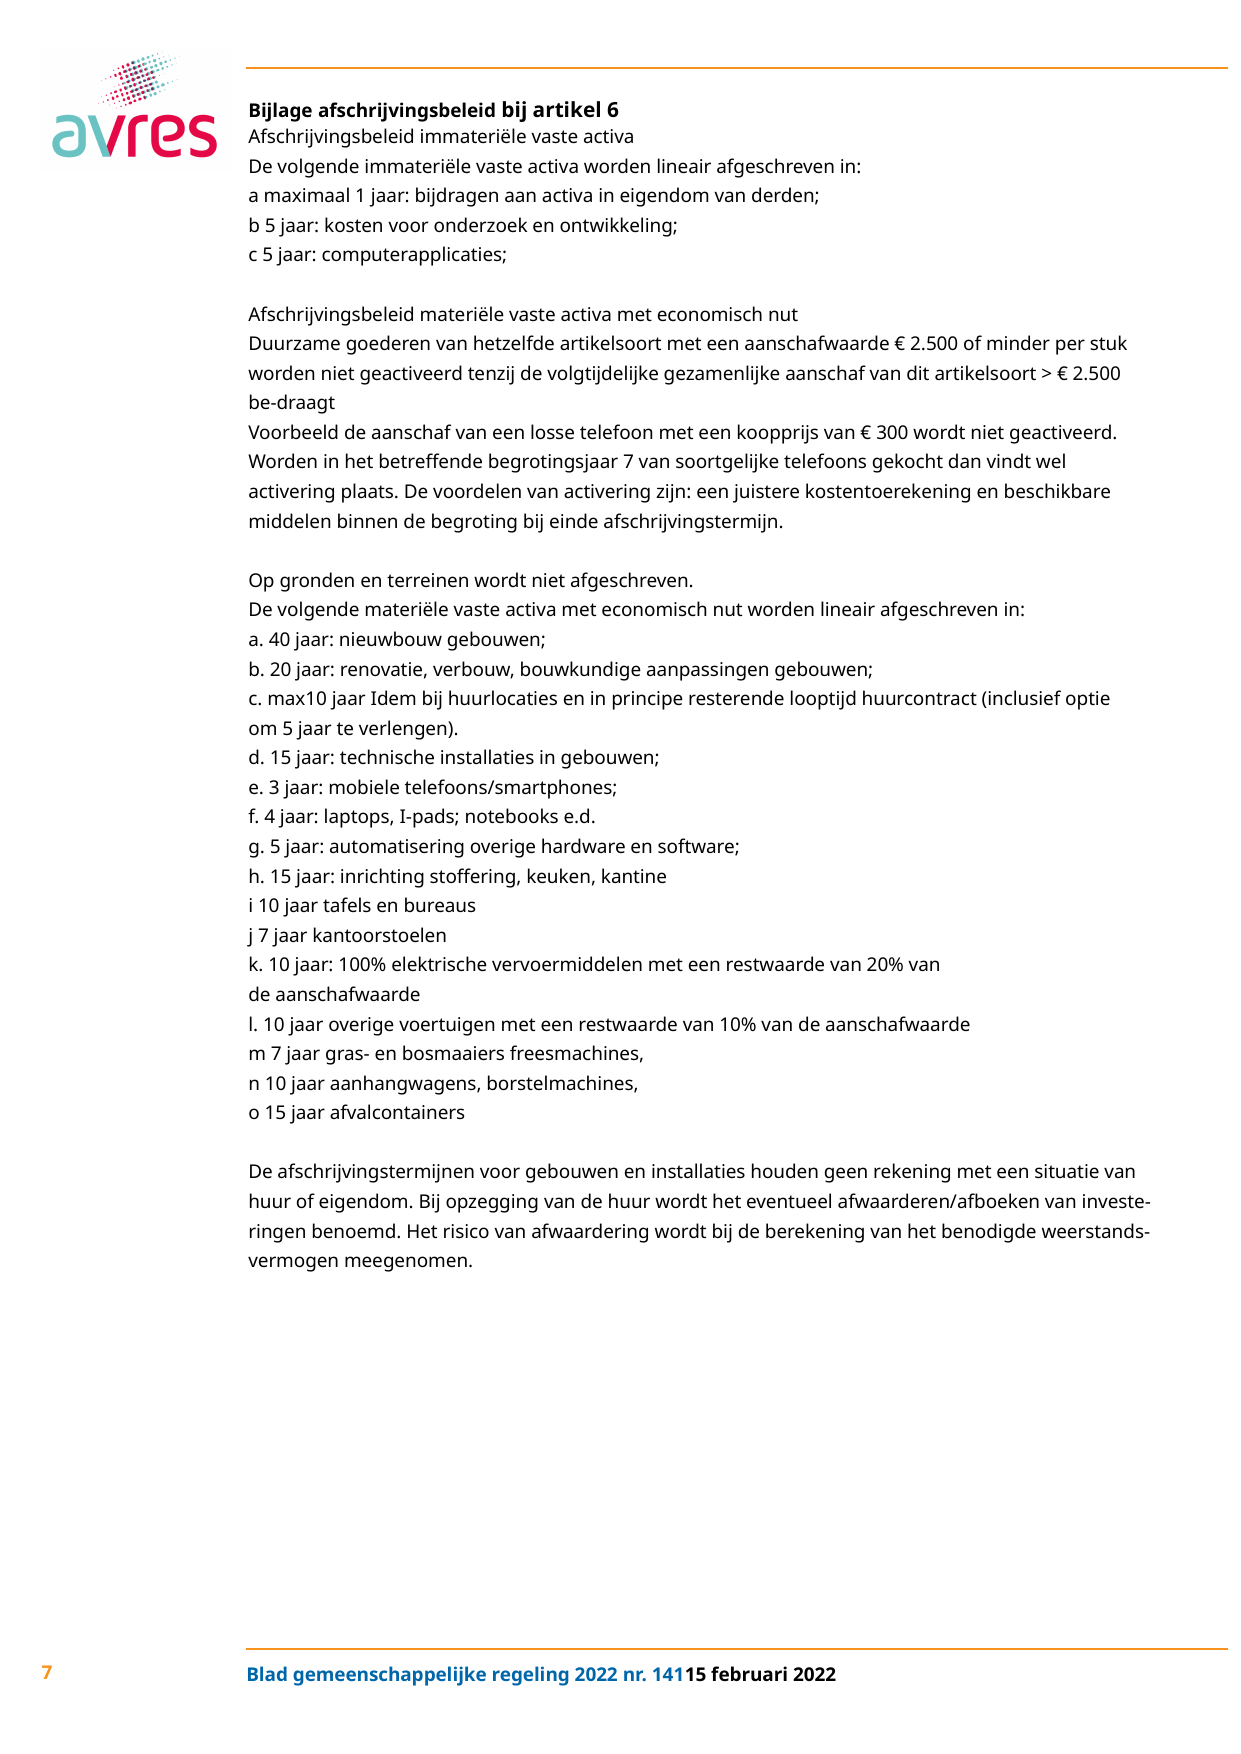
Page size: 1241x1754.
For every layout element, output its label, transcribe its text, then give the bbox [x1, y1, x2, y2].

text Duurzame goederen van hetzelfde artikelsoort met een aanschafwaarde € 2.500 of minder per stuk worden niet geactiveerd tenzij de volgtijdelijke gezamenlijke aanschaf van dit artikelsoort > € 2.500 be-draagt [248, 330, 1152, 415]
text De volgende materiële vaste activa met economisch nut worden lineair afgeschreven in: [248, 597, 1152, 622]
text j 7 jaar kantoorstoelen [248, 922, 1152, 948]
text d. 15 jaar: technische installaties in gebouwen; [248, 744, 1152, 770]
text g. 5 jaar: automatisering overige hardware en software; [248, 833, 1152, 859]
text b 5 jaar: kosten voor onderzoek en ontwikkeling; [248, 212, 1152, 238]
text o 15 jaar afvalcontainers [248, 1099, 1152, 1125]
text a maximaal 1 jaar: bijdragen aan activa in eigendom van derden; [248, 182, 1152, 208]
text n 10 jaar aanhangwagens, borstelmachines, [248, 1070, 1152, 1096]
text De volgende immateriële vaste activa worden lineair afgeschreven in: [248, 153, 1152, 179]
text k. 10 jaar: 100% elektrische vervoermiddelen met een restwaarde van 20% van [248, 952, 1152, 977]
text Afschrijvingsbeleid immateriële vaste activa [248, 123, 1152, 149]
text m 7 jaar gras- en bosmaaiers freesmachines, [248, 1040, 1152, 1066]
text Voorbeeld de aanschaf van een losse telefoon met een koopprijs van € 300 wordt niet geactiveerd. Worden in het betreffende begrotingsjaar 7 van soortgelijke telefoons gekocht dan vindt wel activering plaats. De voordelen van activering zijn: een juistere kostentoerekening en beschikbare middelen binnen de begroting bij einde afschrijvingstermijn. [248, 419, 1152, 534]
text b. 20 jaar: renovatie, verbouw, bouwkundige aanpassingen gebouwen; [248, 656, 1152, 682]
text a. 40 jaar: nieuwbouw gebouwen; [248, 626, 1152, 652]
picture [41, 47, 231, 172]
text h. 15 jaar: inrichting stoffering, keuken, kantine [248, 863, 1152, 889]
text Op gronden en terreinen wordt niet afgeschreven. [248, 567, 1152, 593]
text c 5 jaar: computerapplicaties; [248, 242, 1152, 267]
text f. 4 jaar: laptops, I-pads; notebooks e.d. [248, 804, 1152, 829]
text e. 3 jaar: mobiele telefoons/smartphones; [248, 774, 1152, 800]
text l. 10 jaar overige voertuigen met een restwaarde van 10% van de aanschafwaarde [248, 1011, 1152, 1037]
text de aanschafwaarde [248, 981, 1152, 1007]
text De afschrijvingstermijnen voor gebouwen en installaties houden geen rekening met een situatie van huur of eigendom. Bij opzegging van de huur wordt het eventueel afwaarderen/afboeken van investe-ringen benoemd. Het risico van afwaardering wordt bij de berekening van het benodigde weerstands-vermogen meegenomen. [248, 1159, 1152, 1273]
text Afschrijvingsbeleid materiële vaste activa met economisch nut [248, 301, 1152, 327]
text i 10 jaar tafels en bureaus [248, 892, 1152, 918]
text Bijlage afschrijvingsbeleid bij artikel 6 [248, 95, 1152, 123]
text c. max10 jaar Idem bij huurlocaties en in principe resterende looptijd huurcontract (inclusief optie [248, 685, 1152, 711]
text om 5 jaar te verlengen). [248, 715, 1152, 741]
